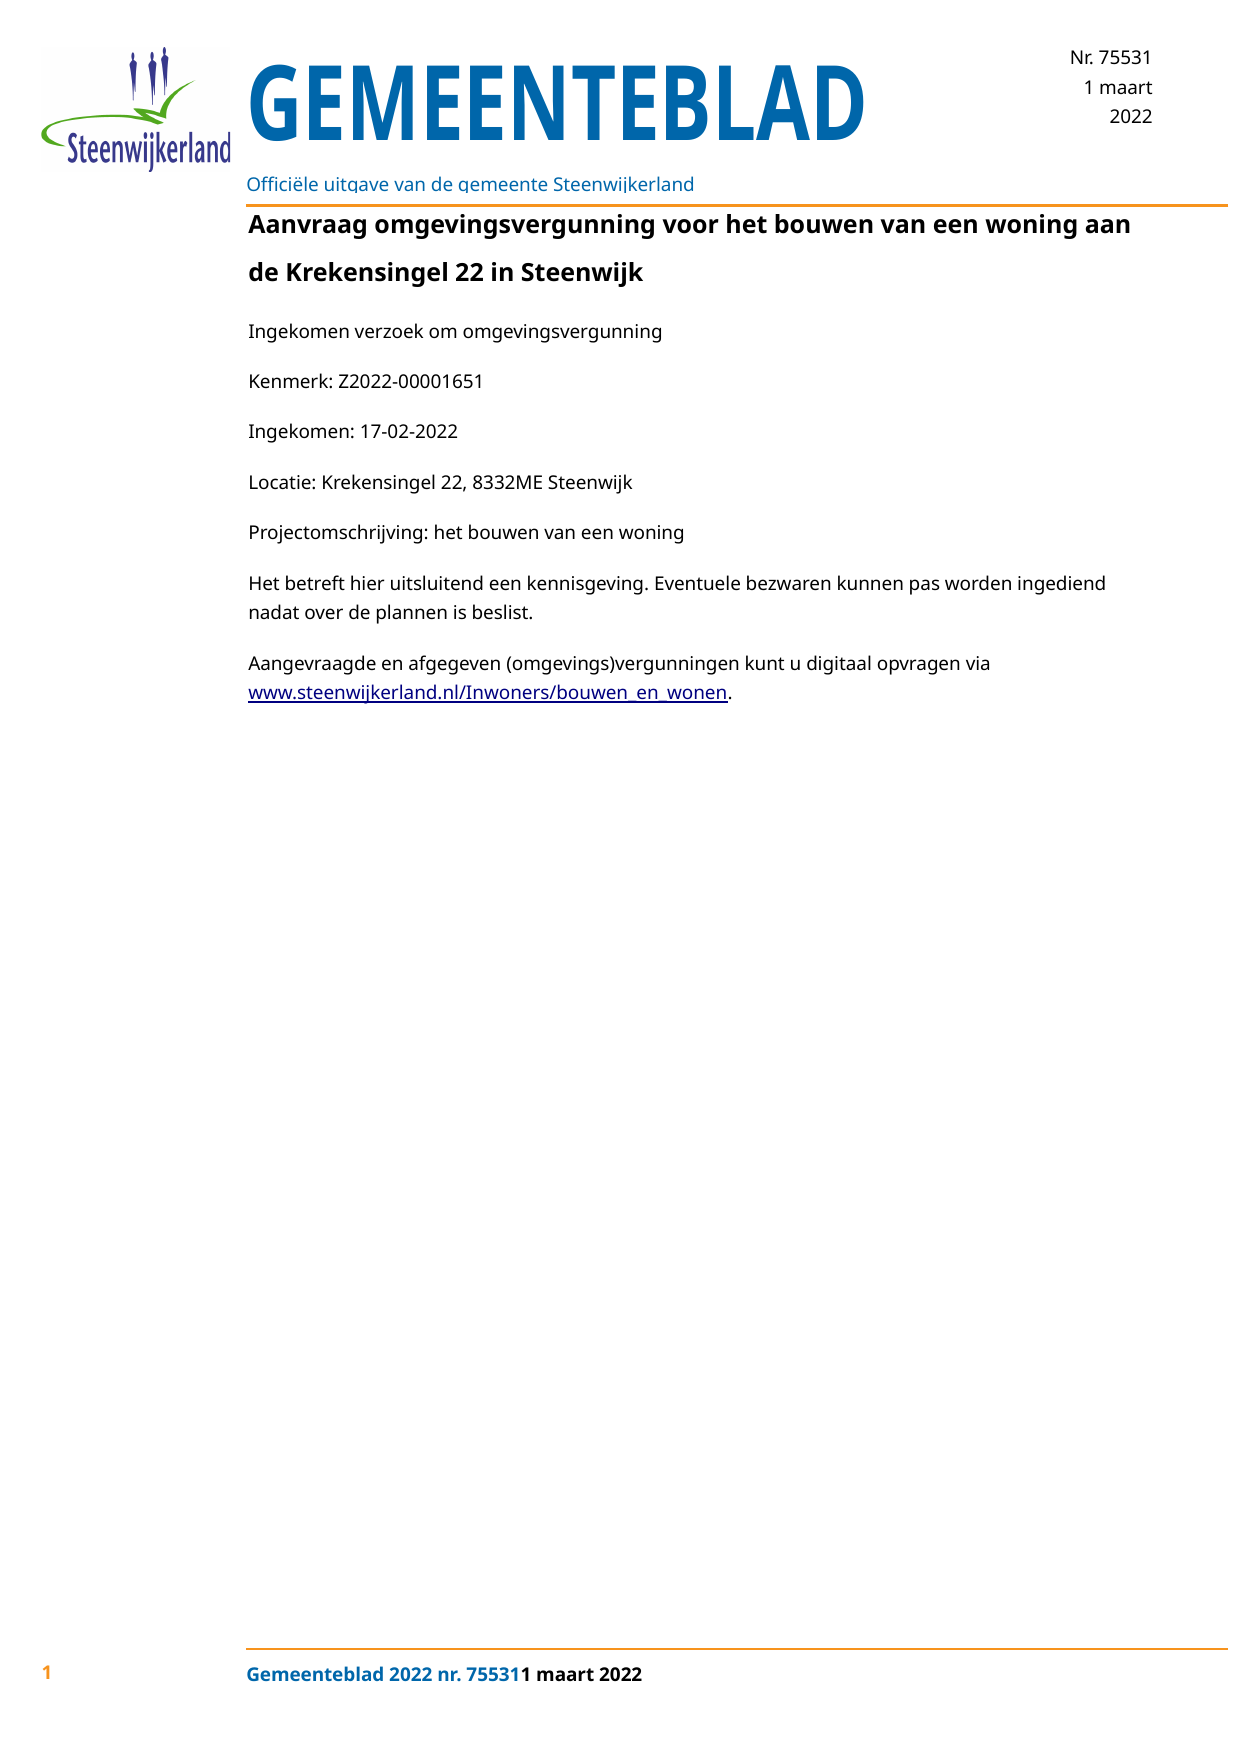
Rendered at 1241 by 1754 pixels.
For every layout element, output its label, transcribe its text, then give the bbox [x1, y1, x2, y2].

text Kenmerk: Z2022-00001651 [248, 368, 1152, 394]
text Projectomschrijving: het bouwen van een woning [248, 519, 1152, 545]
text Het betreft hier uitsluitend een kennisgeving. Eventuele bezwaren kunnen pas worden ingediend nadat over de plannen is beslist. [248, 570, 1152, 625]
picture [41, 47, 231, 172]
text Locatie: Krekensingel 22, 8332ME Steenwijk [248, 469, 1152, 495]
text Aangevraagde en afgegeven (omgevings)vergunningen kunt u digitaal opvragen via www.steenwijkerland.nl/Inwoners/bouwen_en_wonen. [248, 650, 1152, 705]
text Ingekomen: 17-02-2022 [248, 419, 1152, 444]
text Aanvraag omgevingsvergunning voor het bouwen van een woning aan de Krekensingel 22 in Steenwijk [248, 207, 1152, 288]
text Ingekomen verzoek om omgevingsvergunning [248, 318, 1152, 344]
